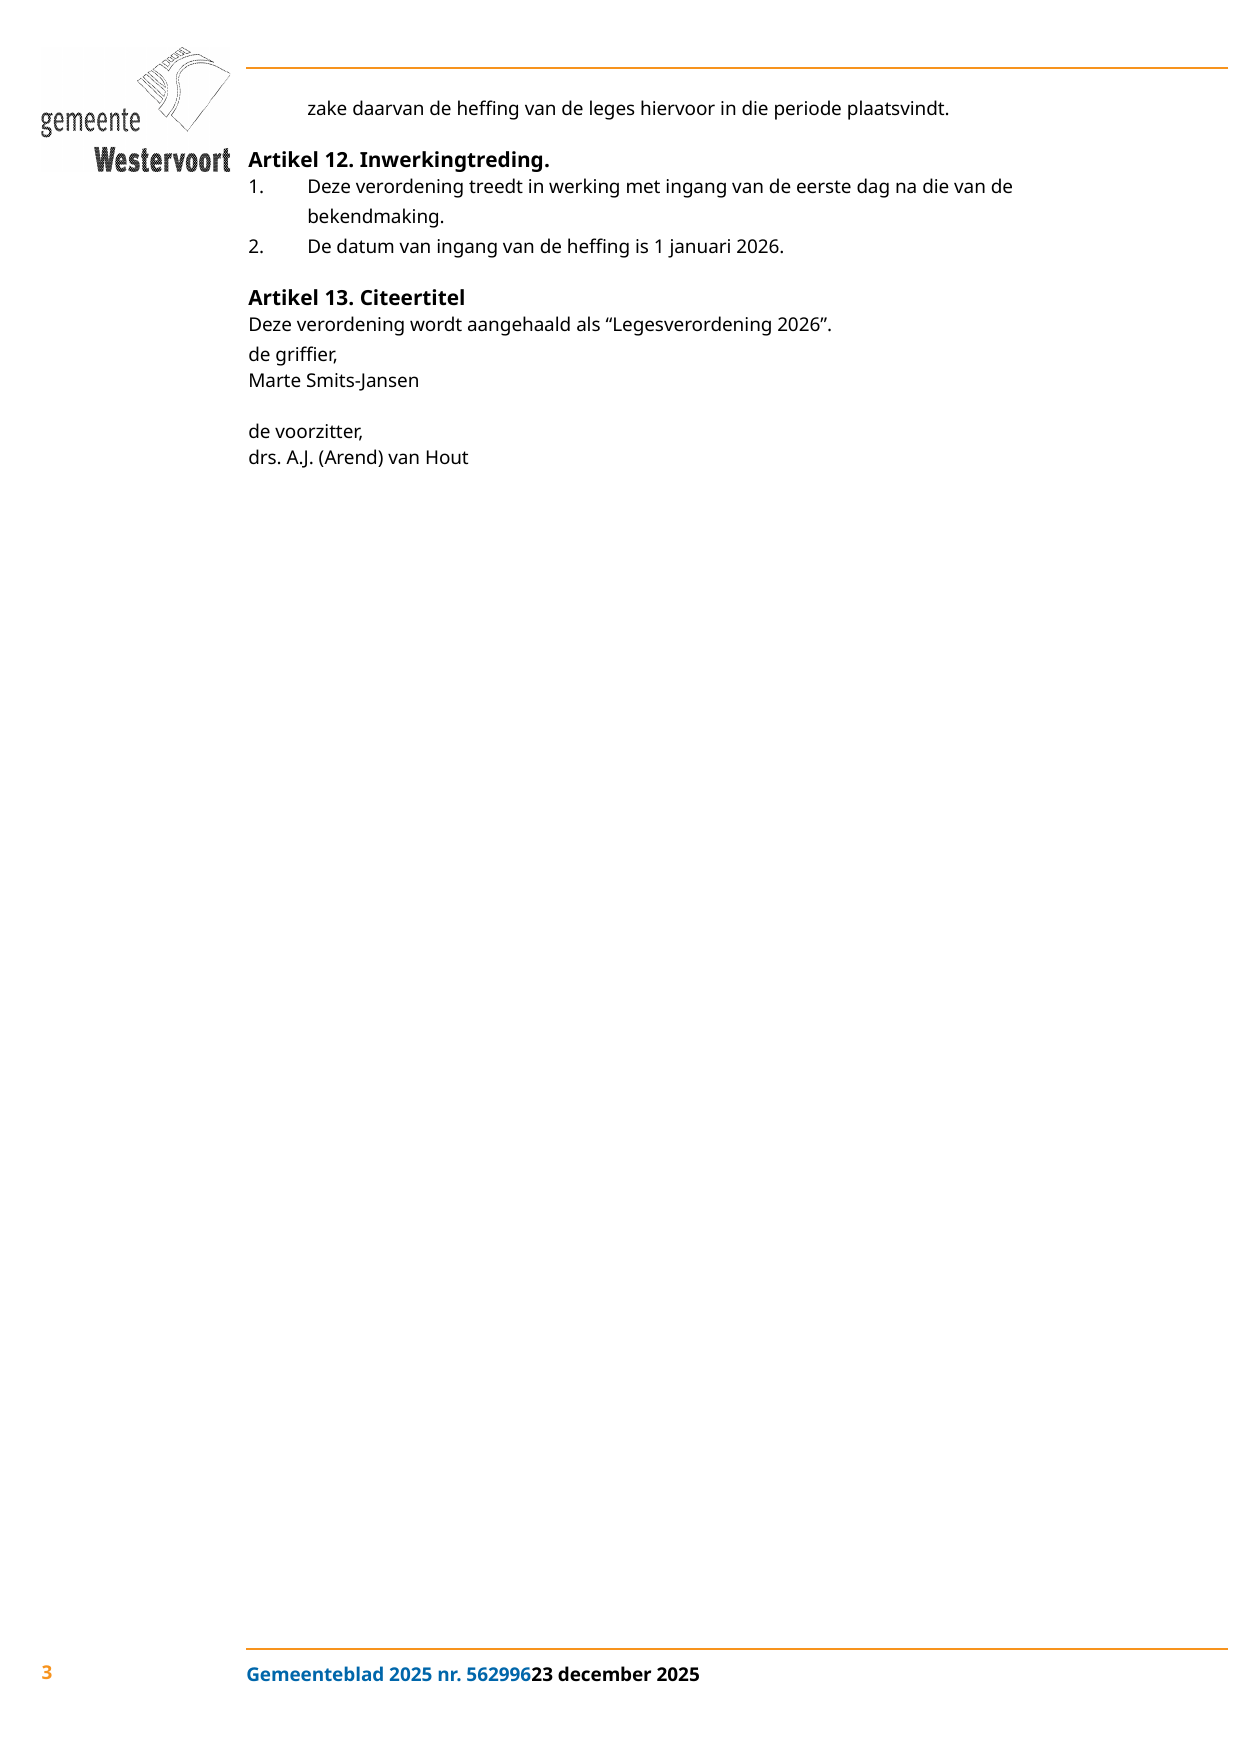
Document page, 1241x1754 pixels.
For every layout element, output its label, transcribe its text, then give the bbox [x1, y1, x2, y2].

text de voorzitter, [248, 418, 1152, 444]
list De datum van ingang van de heffing is 1 januari 2026. [248, 233, 1152, 258]
list Deze verordening treedt in werking met ingang van de eerste dag na die van de bekendmaking. [248, 174, 1152, 229]
text Artikel 13. Citeertitel [248, 283, 1152, 312]
list zake daarvan de heffing van de leges hiervoor in die periode plaatsvindt. [248, 95, 1152, 121]
text Deze verordening wordt aangehaald als “Legesverordening 2026”. [248, 312, 1152, 337]
text de griffier, [248, 341, 1152, 367]
text Artikel 12. Inwerkingtreding. [248, 145, 1152, 174]
text drs. A.J. (Arend) van Hout [248, 444, 1152, 470]
picture [41, 47, 231, 172]
text Marte Smits-Jansen [248, 367, 1152, 393]
